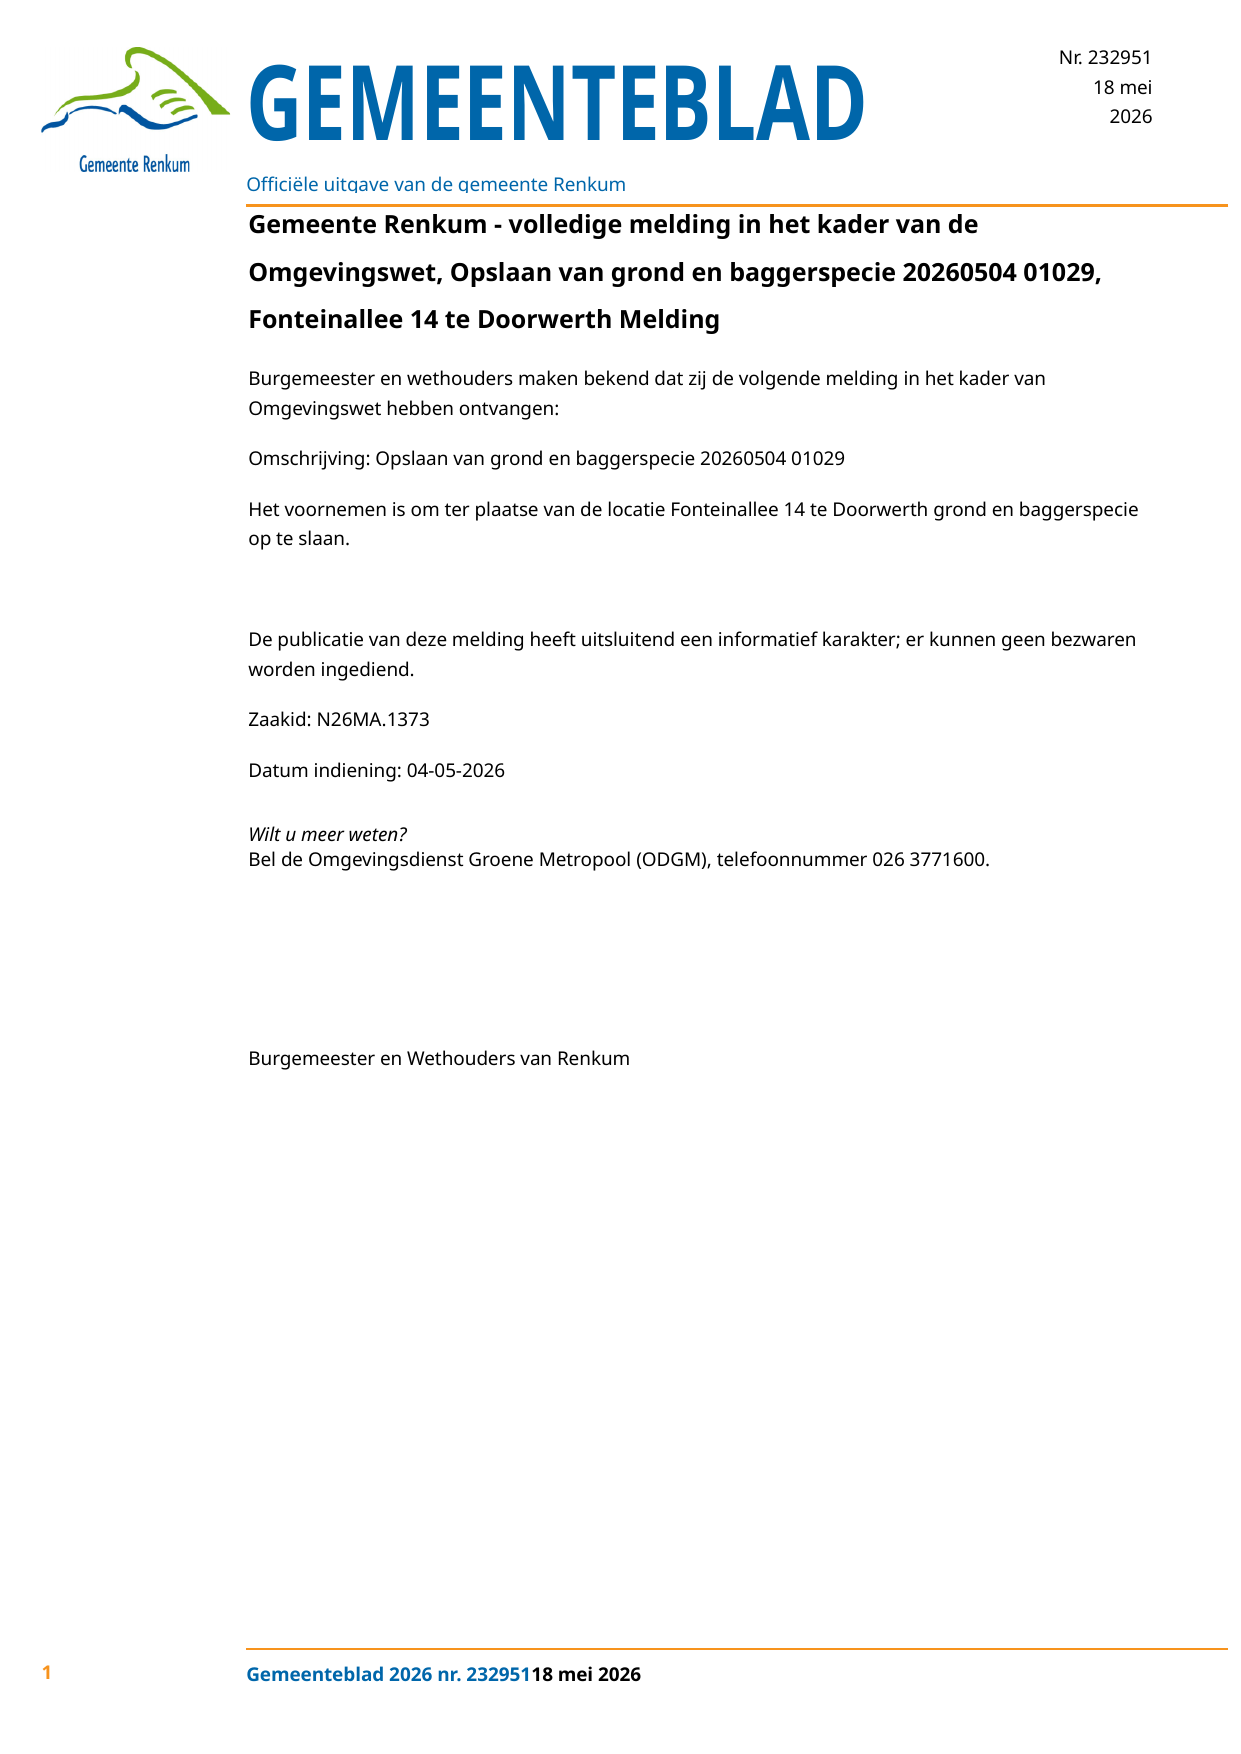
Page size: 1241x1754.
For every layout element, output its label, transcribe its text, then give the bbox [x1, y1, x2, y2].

text Burgemeester en wethouders maken bekend dat zij de volgende melding in het kader van Omgevingswet hebben ontvangen: [248, 366, 1152, 421]
text Wilt u meer weten? [248, 821, 1152, 846]
text Burgemeester en Wethouders van Renkum [248, 1046, 1152, 1071]
text De publicatie van deze melding heeft uitsluitend een informatief karakter; er kunnen geen bezwaren worden ingediend. [248, 626, 1152, 682]
text Het voornemen is om ter plaatse van de locatie Fonteinallee 14 te Doorwerth grond en baggerspecie op te slaan. [248, 496, 1152, 551]
text Bel de Omgevingsdienst Groene Metropool (ODGM), telefoonnummer 026 3771600. [248, 846, 1152, 872]
text Gemeente Renkum - volledige melding in het kader van de Omgevingswet, Opslaan van grond en baggerspecie 20260504 01029, Fonteinallee 14 te Doorwerth Melding [248, 207, 1152, 336]
text Zaakid: N26MA.1373 [248, 706, 1152, 732]
picture [41, 47, 231, 172]
text Omschrijving: Opslaan van grond en baggerspecie 20260504 01029 [248, 446, 1152, 471]
text Datum indiening: 04-05-2026 [248, 757, 1152, 782]
